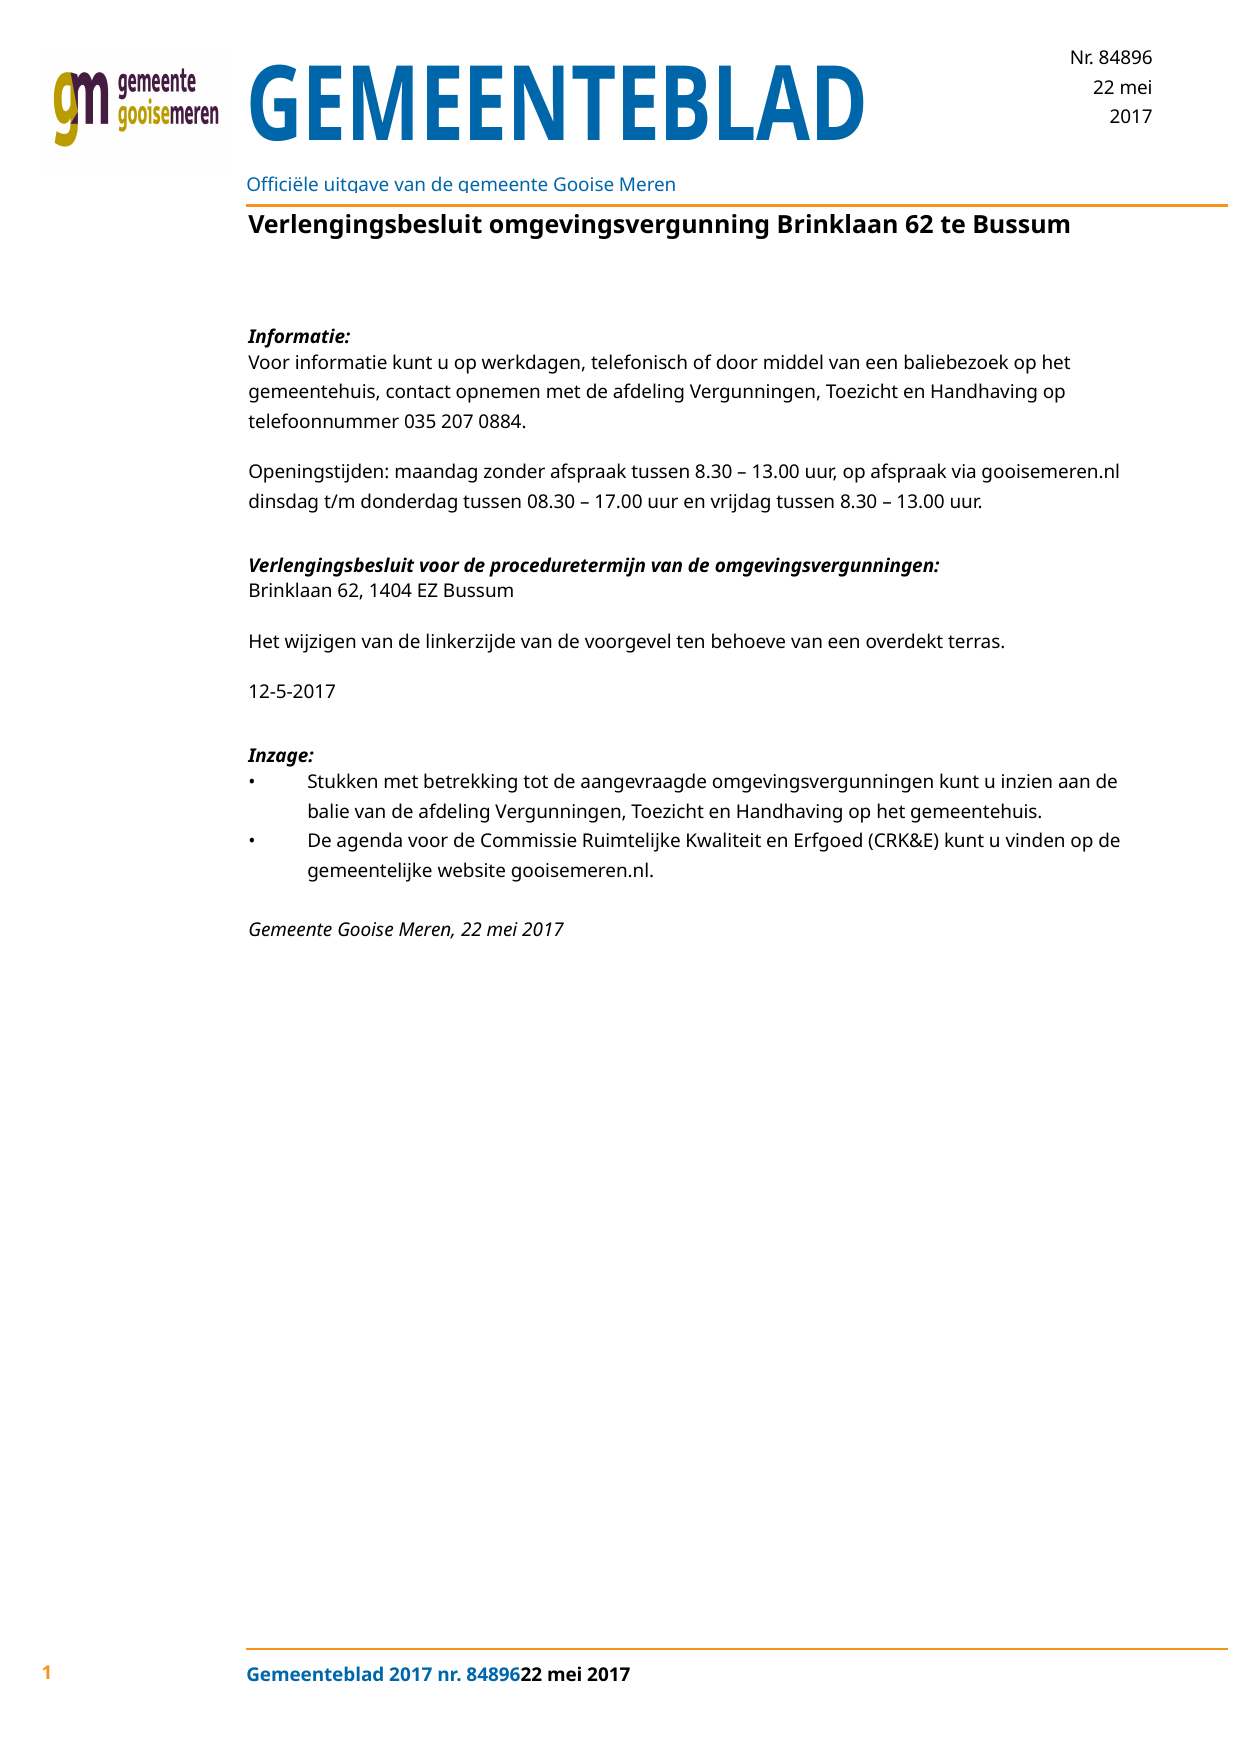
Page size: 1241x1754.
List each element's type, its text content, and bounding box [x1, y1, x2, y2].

picture [41, 47, 231, 172]
text Verlengingsbesluit voor de proceduretermijn van de omgevingsvergunningen: [248, 552, 1152, 578]
text Brinklaan 62, 1404 EZ Bussum [248, 578, 1152, 603]
text Gemeente Gooise Meren, 22 mei 2017 [248, 916, 1152, 942]
text Verlengingsbesluit omgevingsvergunning Brinklaan 62 te Bussum [248, 207, 1152, 241]
list De agenda voor de Commissie Ruimtelijke Kwaliteit en Erfgoed (CRK&E) kunt u vinden op de gemeentelijke website gooisemeren.nl. [248, 827, 1152, 883]
text Inzage: [248, 742, 1152, 768]
text Het wijzigen van de linkerzijde van de voorgevel ten behoeve van een overdekt terras. [248, 628, 1152, 654]
list Stukken met betrekking tot de aangevraagde omgevingsvergunningen kunt u inzien aan de balie van de afdeling Vergunningen, Toezicht en Handhaving op het gemeentehuis. [248, 768, 1152, 823]
text 12-5-2017 [248, 678, 1152, 704]
text Informatie: [248, 323, 1152, 349]
text Voor informatie kunt u op werkdagen, telefonisch of door middel van een baliebezoek op het gemeentehuis, contact opnemen met de afdeling Vergunningen, Toezicht en Handhaving op telefoonnummer 035 207 0884. [248, 349, 1152, 434]
text Openingstijden: maandag zonder afspraak tussen 8.30 – 13.00 uur, op afspraak via gooisemeren.nl dinsdag t/m donderdag tussen 08.30 – 17.00 uur en vrijdag tussen 8.30 – 13.00 uur. [248, 458, 1152, 514]
